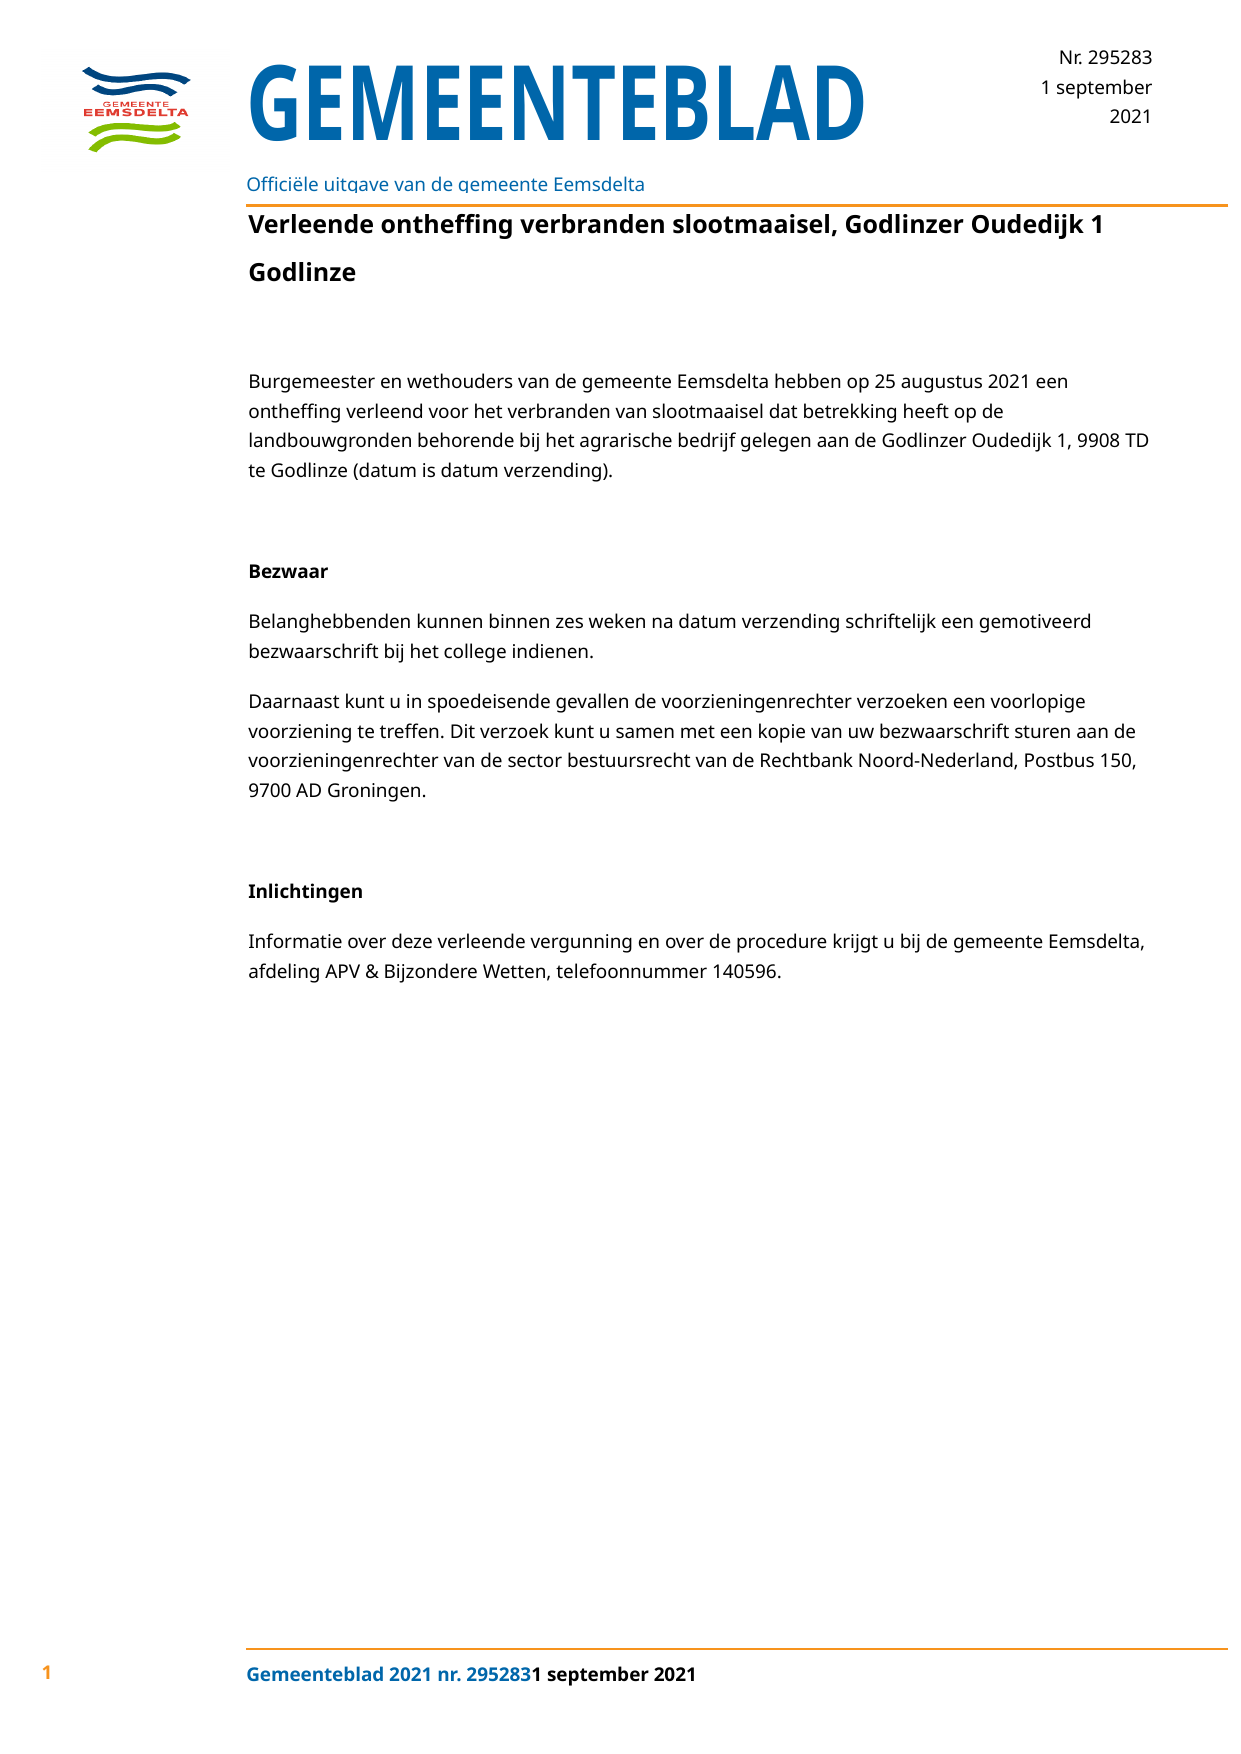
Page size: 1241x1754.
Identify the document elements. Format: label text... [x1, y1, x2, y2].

text Verleende ontheffing verbranden slootmaaisel, Godlinzer Oudedijk 1 Godlinze [248, 207, 1152, 288]
text Inlichtingen [248, 878, 1152, 904]
text Bezwaar [248, 558, 1152, 584]
picture [41, 47, 231, 172]
text Daarnaast kunt u in spoedeisende gevallen de voorzieningenrechter verzoeken een voorlopige voorziening te treffen. Dit verzoek kunt u samen met een kopie van uw bezwaarschrift sturen aan de voorzieningenrechter van de sector bestuursrecht van de Rechtbank Noord-Nederland, Postbus 150, 9700 AD Groningen. [248, 688, 1152, 803]
text Burgemeester en wethouders van de gemeente Eemsdelta hebben op 25 augustus 2021 een ontheffing verleend voor het verbranden van slootmaaisel dat betrekking heeft op de landbouwgronden behorende bij het agrarische bedrijf gelegen aan de Godlinzer Oudedijk 1, 9908 TD te Godlinze (datum is datum verzending). [248, 368, 1152, 483]
text Informatie over deze verleende vergunning en over de procedure krijgt u bij de gemeente Eemsdelta, afdeling APV & Bijzondere Wetten, telefoonnummer 140596. [248, 928, 1152, 984]
text Belanghebbenden kunnen binnen zes weken na datum verzending schriftelijk een gemotiveerd bezwaarschrift bij het college indienen. [248, 608, 1152, 664]
